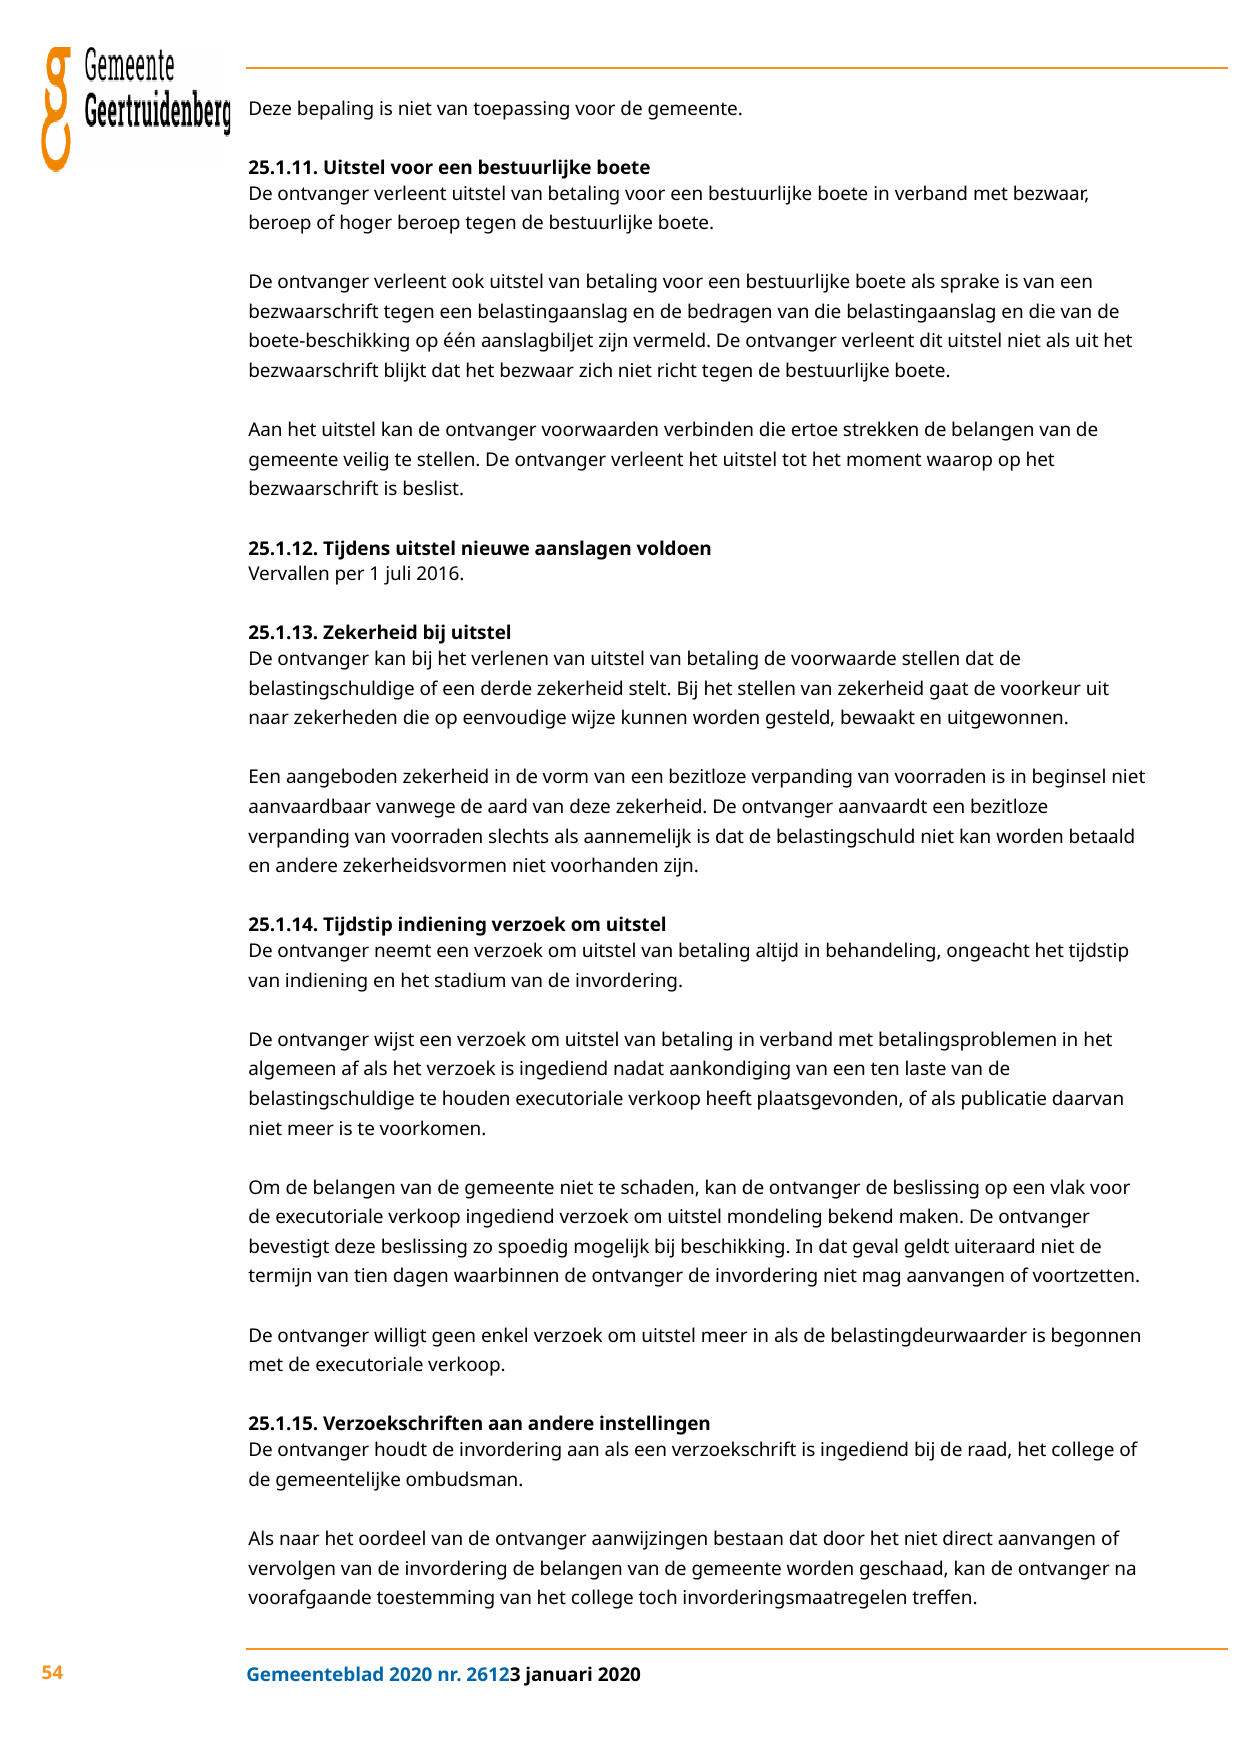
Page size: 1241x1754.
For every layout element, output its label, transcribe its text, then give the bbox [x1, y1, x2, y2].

text Om de belangen van de gemeente niet te schaden, kan de ontvanger de beslissing op een vlak voor de executoriale verkoop ingediend verzoek om uitstel mondeling bekend maken. De ontvanger bevestigt deze beslissing zo spoedig mogelijk bij beschikking. In dat geval geldt uiteraard niet de termijn van tien dagen waarbinnen de ontvanger de invordering niet mag aanvangen of voortzetten. [248, 1174, 1152, 1288]
text 25.1.15. Verzoekschriften aan andere instellingen [248, 1411, 1152, 1436]
text 25.1.13. Zekerheid bij uitstel [248, 619, 1152, 645]
text 25.1.11. Uitstel voor een bestuurlijke boete [248, 154, 1152, 180]
text Aan het uitstel kan de ontvanger voorwaarden verbinden die ertoe strekken de belangen van de gemeente veilig te stellen. De ontvanger verleent het uitstel tot het moment waarop op het bezwaarschrift is beslist. [248, 416, 1152, 501]
text De ontvanger houdt de invordering aan als een verzoekschrift is ingediend bij de raad, het college of de gemeentelijke ombudsman. [248, 1436, 1152, 1492]
text 25.1.14. Tijdstip indiening verzoek om uitstel [248, 912, 1152, 937]
picture [41, 47, 231, 172]
text Als naar het oordeel van de ontvanger aanwijzingen bestaan dat door het niet direct aanvangen of vervolgen van de invordering de belangen van de gemeente worden geschaad, kan de ontvanger na voorafgaande toestemming van het college toch invorderingsmaatregelen treffen. [248, 1525, 1152, 1610]
text De ontvanger neemt een verzoek om uitstel van betaling altijd in behandeling, ongeacht het tijdstip van indiening en het stadium van de invordering. [248, 937, 1152, 993]
text Een aangeboden zekerheid in de vorm van een bezitloze verpanding van voorraden is in beginsel niet aanvaardbaar vanwege de aard van deze zekerheid. De ontvanger aanvaardt een bezitloze verpanding van voorraden slechts als aannemelijk is dat de belastingschuld niet kan worden betaald en andere zekerheidsvormen niet voorhanden zijn. [248, 764, 1152, 878]
text Deze bepaling is niet van toepassing voor de gemeente. [248, 95, 1152, 121]
text De ontvanger wijst een verzoek om uitstel van betaling in verband met betalingsproblemen in het algemeen af als het verzoek is ingediend nadat aankondiging van een ten laste van de belastingschuldige te houden executoriale verkoop heeft plaatsgevonden, of als publicatie daarvan niet meer is te voorkomen. [248, 1026, 1152, 1141]
text De ontvanger verleent uitstel van betaling voor een bestuurlijke boete in verband met bezwaar, beroep of hoger beroep tegen de bestuurlijke boete. [248, 180, 1152, 235]
text De ontvanger kan bij het verlenen van uitstel van betaling de voorwaarde stellen dat de belastingschuldige of een derde zekerheid stelt. Bij het stellen van zekerheid gaat de voorkeur uit naar zekerheden die op eenvoudige wijze kunnen worden gesteld, bewaakt en uitgewonnen. [248, 645, 1152, 730]
text 25.1.12. Tijdens uitstel nieuwe aanslagen voldoen [248, 535, 1152, 560]
text De ontvanger willigt geen enkel verzoek om uitstel meer in als de belastingdeurwaarder is begonnen met de executoriale verkoop. [248, 1322, 1152, 1377]
text De ontvanger verleent ook uitstel van betaling voor een bestuurlijke boete als sprake is van een bezwaarschrift tegen een belastingaanslag en de bedragen van die belastingaanslag en die van de boete-beschikking op één aanslagbiljet zijn vermeld. De ontvanger verleent dit uitstel niet als uit het bezwaarschrift blijkt dat het bezwaar zich niet richt tegen de bestuurlijke boete. [248, 268, 1152, 383]
text Vervallen per 1 juli 2016. [248, 560, 1152, 586]
